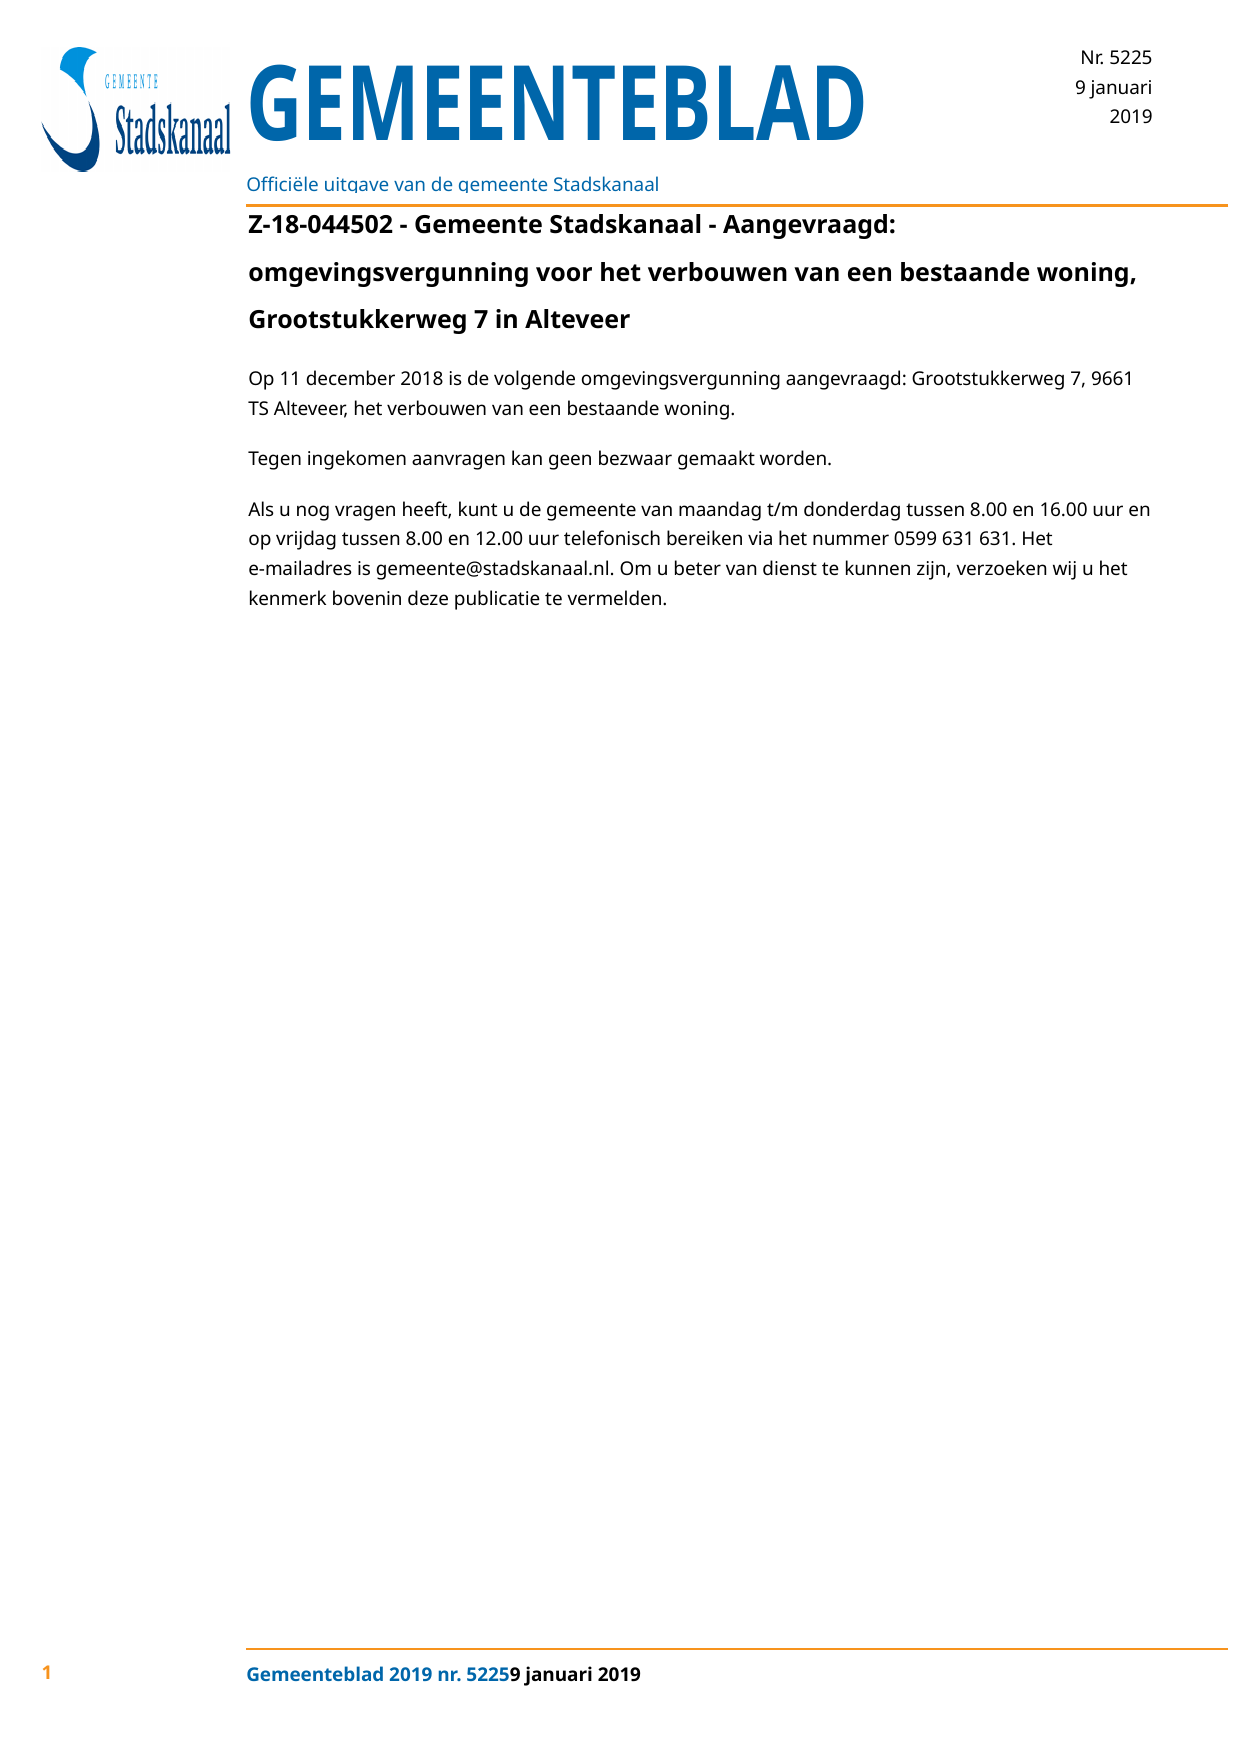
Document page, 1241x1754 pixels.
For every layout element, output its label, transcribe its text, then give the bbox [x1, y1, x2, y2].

text Z-18-044502 - Gemeente Stadskanaal - Aangevraagd: omgevingsvergunning voor het verbouwen van een bestaande woning, Grootstukkerweg 7 in Alteveer [248, 207, 1152, 336]
text Tegen ingekomen aanvragen kan geen bezwaar gemaakt worden. [248, 446, 1152, 471]
text Op 11 december 2018 is de volgende omgevingsvergunning aangevraagd: Grootstukkerweg 7, 9661 TS Alteveer, het verbouwen van een bestaande woning. [248, 366, 1152, 421]
picture [41, 47, 231, 172]
text Als u nog vragen heeft, kunt u de gemeente van maandag t/m donderdag tussen 8.00 en 16.00 uur en op vrijdag tussen 8.00 en 12.00 uur telefonisch bereiken via het nummer 0599 631 631. Het e‑mailadres is gemeente@stadskanaal.nl. Om u beter van dienst te kunnen zijn, verzoeken wij u het kenmerk bovenin deze publicatie te vermelden. [248, 496, 1152, 610]
